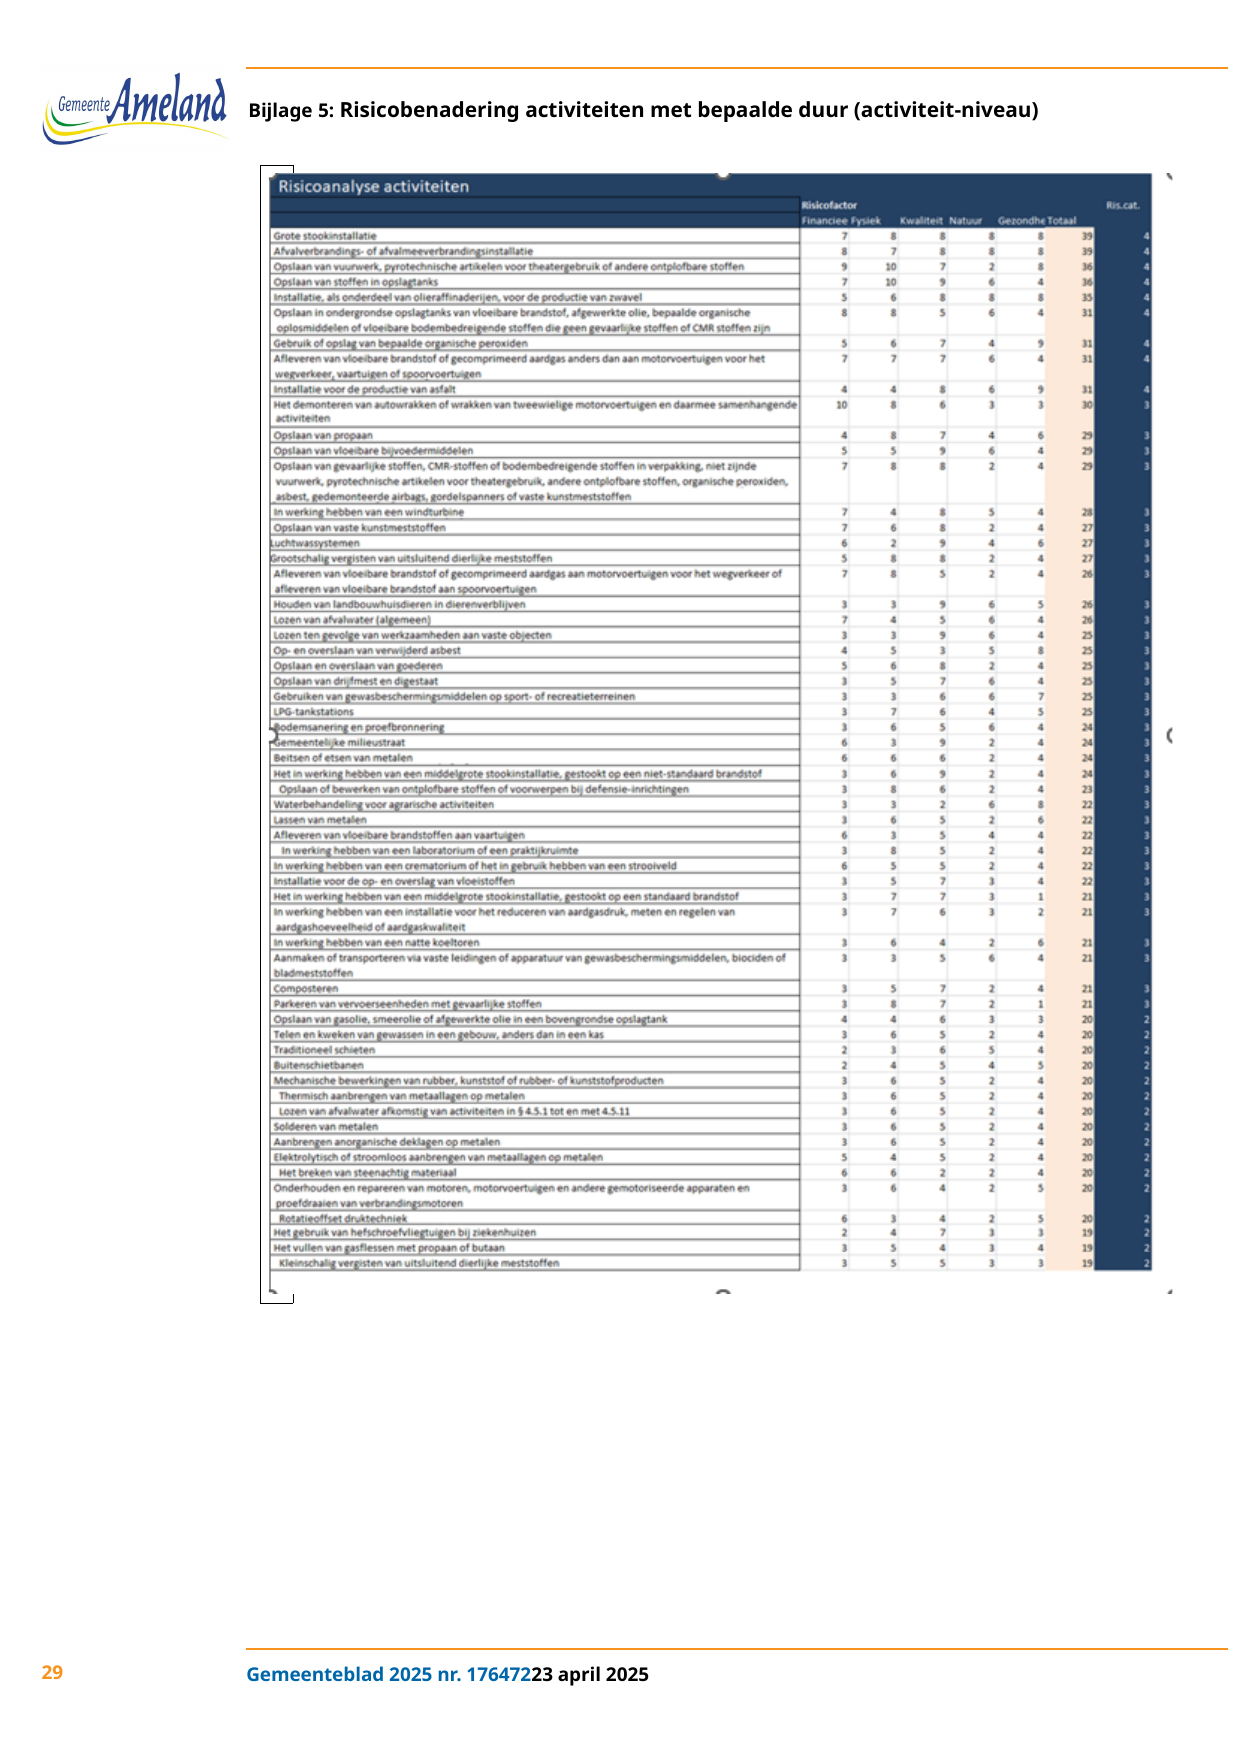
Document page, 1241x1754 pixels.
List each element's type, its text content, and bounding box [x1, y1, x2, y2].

text Bijlage 5: Risicobenadering activiteiten met bepaalde duur (activiteit-niveau) [248, 95, 1152, 123]
picture [268, 173, 1173, 1294]
picture [41, 47, 231, 172]
